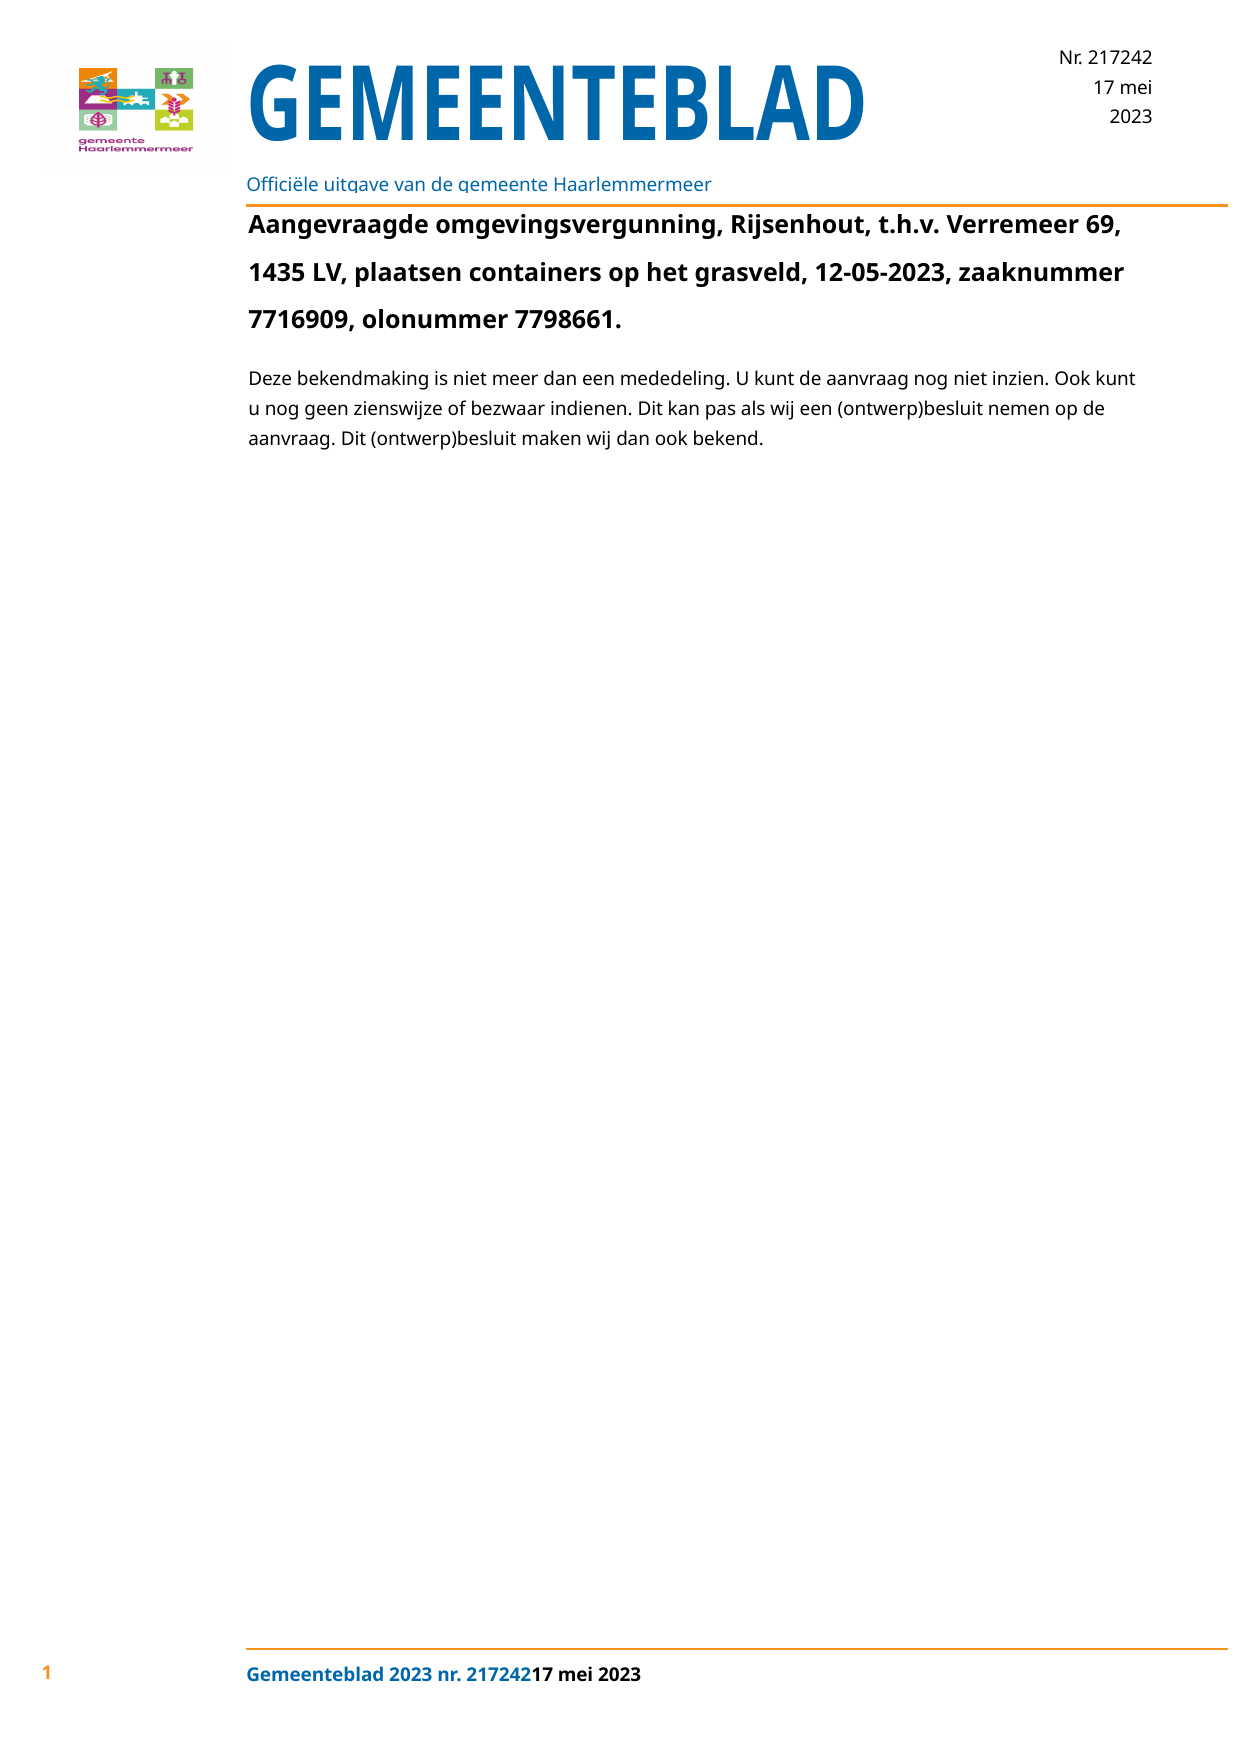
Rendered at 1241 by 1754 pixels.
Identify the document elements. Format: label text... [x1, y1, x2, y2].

text Deze bekendmaking is niet meer dan een mededeling. U kunt de aanvraag nog niet inzien. Ook kunt u nog geen zienswijze of bezwaar indienen. Dit kan pas als wij een (ontwerp)besluit nemen op de aanvraag. Dit (ontwerp)besluit maken wij dan ook bekend. [248, 366, 1152, 450]
text Aangevraagde omgevingsvergunning, Rijsenhout, t.h.v. Verremeer 69, 1435 LV, plaatsen containers op het grasveld, 12-05-2023, zaaknummer 7716909, olonummer 7798661. [248, 207, 1152, 336]
picture [41, 47, 231, 172]
